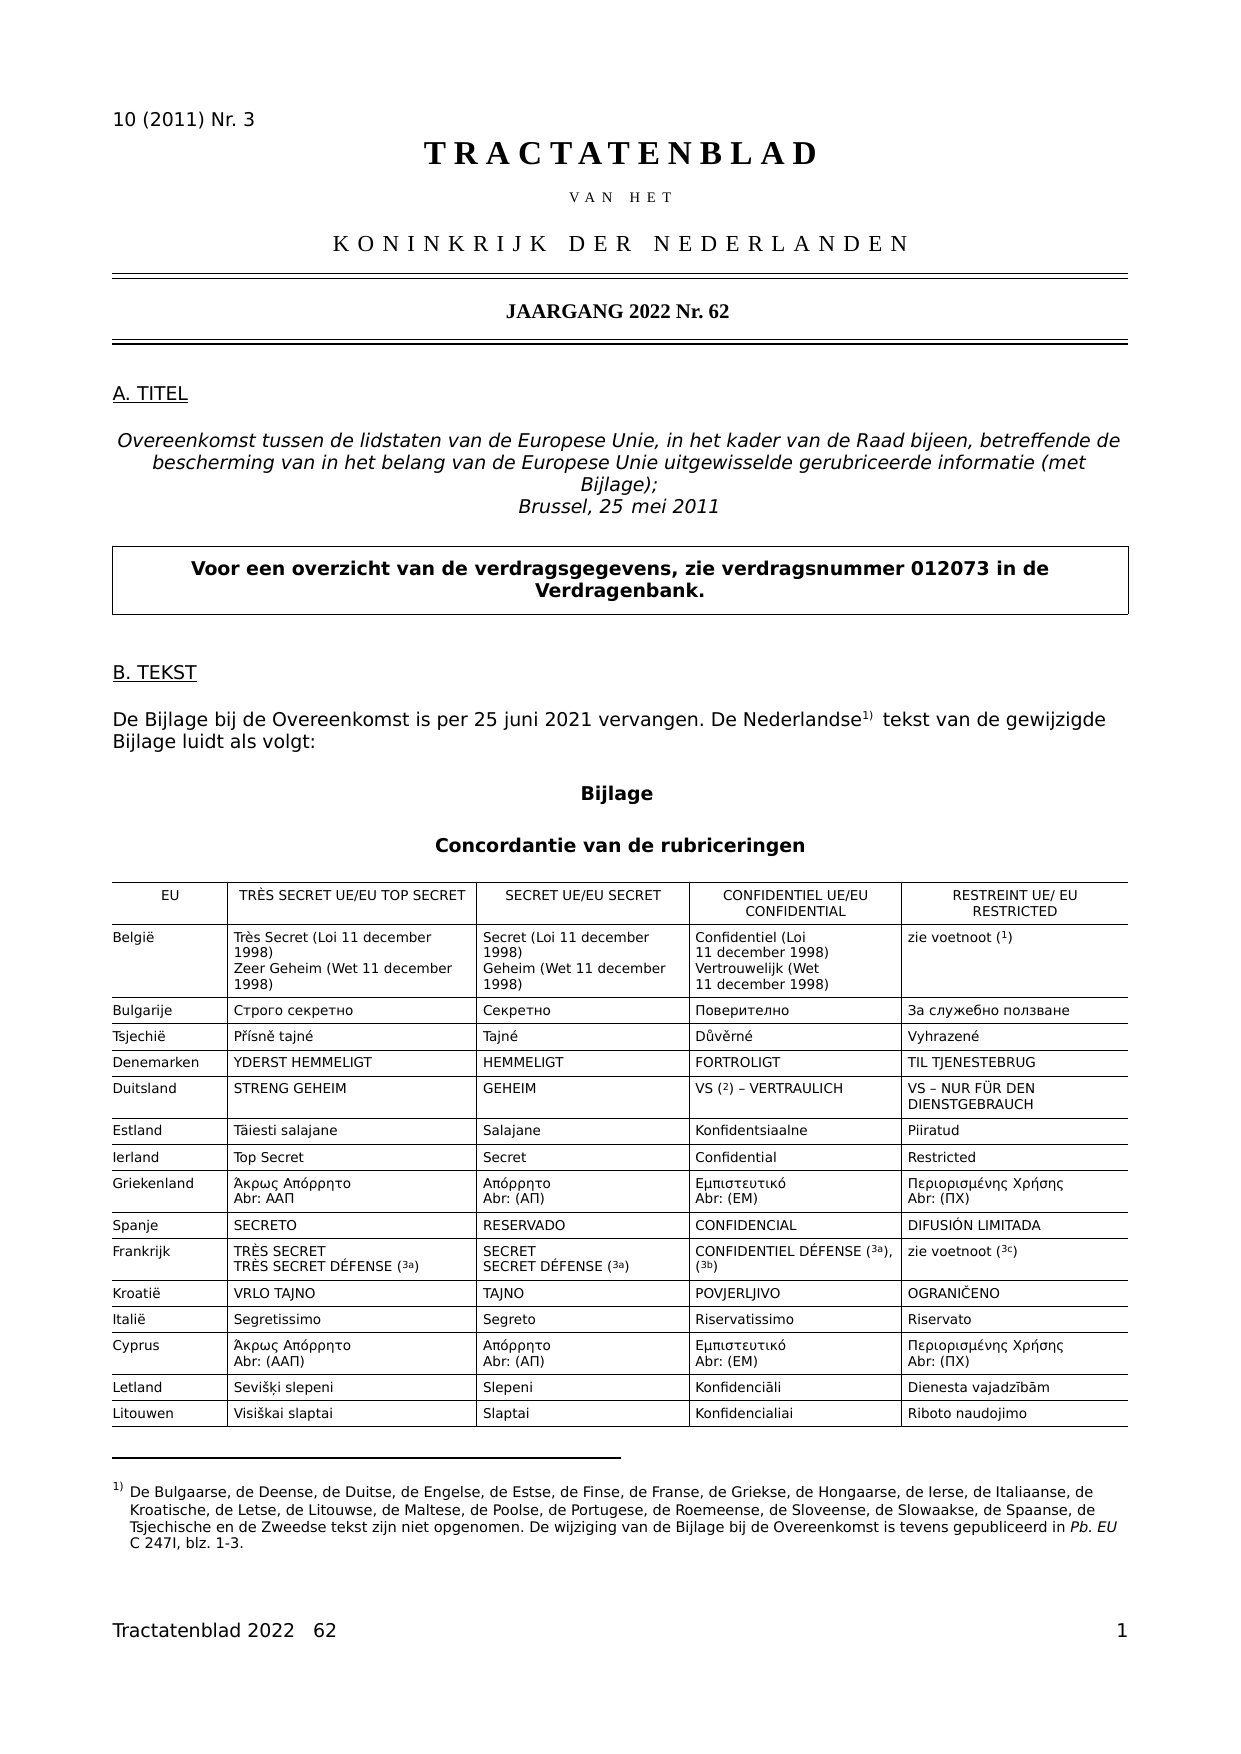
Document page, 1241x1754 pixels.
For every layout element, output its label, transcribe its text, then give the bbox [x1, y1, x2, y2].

table_cell SECRETO [228, 1213, 476, 1238]
table_cell Estland [112, 1119, 227, 1144]
table_cell Cтpoгo ceкретно [228, 998, 476, 1023]
text KONINKRIJK DER NEDERLANDEN [112, 229, 1128, 256]
table_cell Vyhrazené [902, 1024, 1128, 1049]
table_cell Поверително [690, 998, 901, 1023]
text Overeenkomst tussen de lidstaten van de Europese Unie, in het kader van de Raad bijeen, betreffende de bescherming van in het belang van de Europese Unie uitgewisselde gerubriceerde informatie (met Bijlage); [112, 430, 1128, 496]
table_cell Ierland [112, 1145, 227, 1170]
table_cell POVJERLJIVO [690, 1281, 901, 1306]
text De Bijlage bij de Overeenkomst is per 25 juni 2021 vervangen. De Nederlandse tekst van de gewijzigde Bijlage luidt als volgt: [112, 709, 1128, 753]
text TRACTATENBLAD [112, 133, 1128, 172]
table_cell TAJNO [477, 1281, 689, 1306]
table_cell TIL TJENESTEBRUG [902, 1051, 1128, 1076]
table_cell GEHEIM [477, 1077, 689, 1117]
text 10 (2011) Nr. 3 [112, 109, 1128, 131]
table_cell Kroatië [112, 1281, 227, 1306]
table_cell Piiratud [902, 1119, 1128, 1144]
table_cell Slepeni [477, 1375, 689, 1400]
table_cell Salajane [477, 1119, 689, 1144]
table_cell Restricted [902, 1145, 1128, 1170]
table_cell Top Secret [228, 1145, 476, 1170]
table_cell Dienesta vajadzībām [902, 1375, 1128, 1400]
table_header RESTREINT UE/ EU RESTRICTED [902, 883, 1128, 924]
table_cell Εμπιστευτικό Αbr: (ΕΜ) [690, 1333, 901, 1374]
subtitle Bijlage [112, 783, 1128, 805]
table_cell OGRANIČENO [902, 1281, 1128, 1306]
table_cell Slaptai [477, 1401, 689, 1426]
table_cell FORTROLIGT [690, 1051, 901, 1076]
text VAN HET [112, 189, 1128, 206]
table_cell Άκρως Απόρρητο Αbr: (ΑΑΠ) [228, 1333, 476, 1374]
table_cell Περιορισμένης Χρήσης Αbr: (ΠΧ) [902, 1333, 1128, 1374]
table_cell Visiškai slaptai [228, 1401, 476, 1426]
table_cell SECRET SECRET DÉFENSE (3a) [477, 1239, 689, 1280]
text De Bulgaarse, de Deense, de Duitse, de Engelse, de Estse, de Finse, de Franse, de Griekse, de Hongaarse, de Ierse, de Italiaanse, de Kroatische, de Letse, de Litouwse, de Maltese, de Poolse, de Portugese, de Roemeense, de Sloveense, de Slowaakse, de Spaanse, de Tsjechische en de Zweedse tekst zijn niet opgenomen. De wijziging van de Bijlage bij de Overeenkomst is tevens gepubliceerd in Pb. EU C 247I, blz. 1-3. [112, 1479, 1128, 1552]
table_cell Tsjechië [112, 1024, 227, 1049]
table_cell zie voetnoot (3c) [902, 1239, 1128, 1280]
table_cell Segreto [477, 1307, 689, 1332]
table_cell TRÈS SECRET TRÈS SECRET DÉFENSE (3a) [228, 1239, 476, 1280]
table_cell Litouwen [112, 1401, 227, 1426]
table_cell Italië [112, 1307, 227, 1332]
table_cell VS – NUR FÜR DEN DIENSTGEBRAUCH [902, 1077, 1128, 1117]
table_cell Cyprus [112, 1333, 227, 1374]
table_cell Riboto naudojimo [902, 1401, 1128, 1426]
table_cell Frankrijk [112, 1239, 227, 1280]
table_cell Περιορισμένης Χρήσης Abr: (ΠΧ) [902, 1171, 1128, 1212]
table_cell RESERVADO [477, 1213, 689, 1238]
table_cell Griekenland [112, 1171, 227, 1212]
table_cell Άκρως Απόρρητο Abr: ΑΑΠ [228, 1171, 476, 1212]
table_cell Εμπιστευτικό Αbr: (ΕΜ) [690, 1171, 901, 1212]
table_cell Ceкретно [477, 998, 689, 1023]
table_cell За служебно ползване [902, 998, 1128, 1023]
table_cell zie voetnoot (1) [902, 925, 1128, 997]
table_cell Tajné [477, 1024, 689, 1049]
table_cell Duitsland [112, 1077, 227, 1117]
table_header EU [112, 883, 227, 924]
table_cell Secret [477, 1145, 689, 1170]
subtitle B. TEKST [112, 662, 1128, 684]
table_cell STRENG GEHEIM [228, 1077, 476, 1117]
table_cell YDERST HEMMELIGT [228, 1051, 476, 1076]
table_cell Sevišķi slepeni [228, 1375, 476, 1400]
table_cell Riservatissimo [690, 1307, 901, 1332]
table_cell Très Secret (Loi 11 december 1998) Zeer Geheim (Wet 11 december 1998) [228, 925, 476, 997]
table_cell Riservato [902, 1307, 1128, 1332]
table_cell VS (2) – VERTRAULICH [690, 1077, 901, 1117]
table_cell Konfidencialiai [690, 1401, 901, 1426]
text JAARGANG 2022 Nr. 62 [112, 299, 1128, 323]
table_cell Confidentiel (Loi 11 december 1998) Vertrouwelijk (Wet 11 december 1998) [690, 925, 901, 997]
table_cell Segretissimo [228, 1307, 476, 1332]
table_cell HEMMELIGT [477, 1051, 689, 1076]
table_cell Secret (Loi 11 december 1998) Geheim (Wet 11 december 1998) [477, 925, 689, 997]
text Brussel, 25 mei 2011 [112, 496, 1128, 518]
table_cell VRLO TAJNO [228, 1281, 476, 1306]
table_cell Απόρρητο Αbr: (ΑΠ) [477, 1333, 689, 1374]
table_cell CONFIDENTIEL DÉFENSE (3a), (3b) [690, 1239, 901, 1280]
table_cell Bulgarije [112, 998, 227, 1023]
table_cell Denemarken [112, 1051, 227, 1076]
table_header CONFIDENTIEL UE/EU CONFIDENTIAL [690, 883, 901, 924]
table_cell DIFUSIÓN LIMITADA [902, 1213, 1128, 1238]
subtitle Concordantie van de rubriceringen [112, 835, 1128, 857]
table_cell Přísně tajné [228, 1024, 476, 1049]
table_cell Confidential [690, 1145, 901, 1170]
table_cell Spanje [112, 1213, 227, 1238]
table_cell België [112, 925, 227, 997]
table_header TRÈS SECRET UE/EU TOP SECRET [228, 883, 476, 924]
table_header SECRET UE/EU SECRET [477, 883, 689, 924]
subtitle A. TITEL [112, 383, 1128, 405]
table_cell Důvěrné [690, 1024, 901, 1049]
table_cell Täiesti salajane [228, 1119, 476, 1144]
table_cell Απόρρητο Abr: (ΑΠ) [477, 1171, 689, 1212]
table_cell Letland [112, 1375, 227, 1400]
table_cell CONFIDENCIAL [690, 1213, 901, 1238]
table_cell Konfidenciāli [690, 1375, 901, 1400]
table_cell Konfidentsiaalne [690, 1119, 901, 1144]
